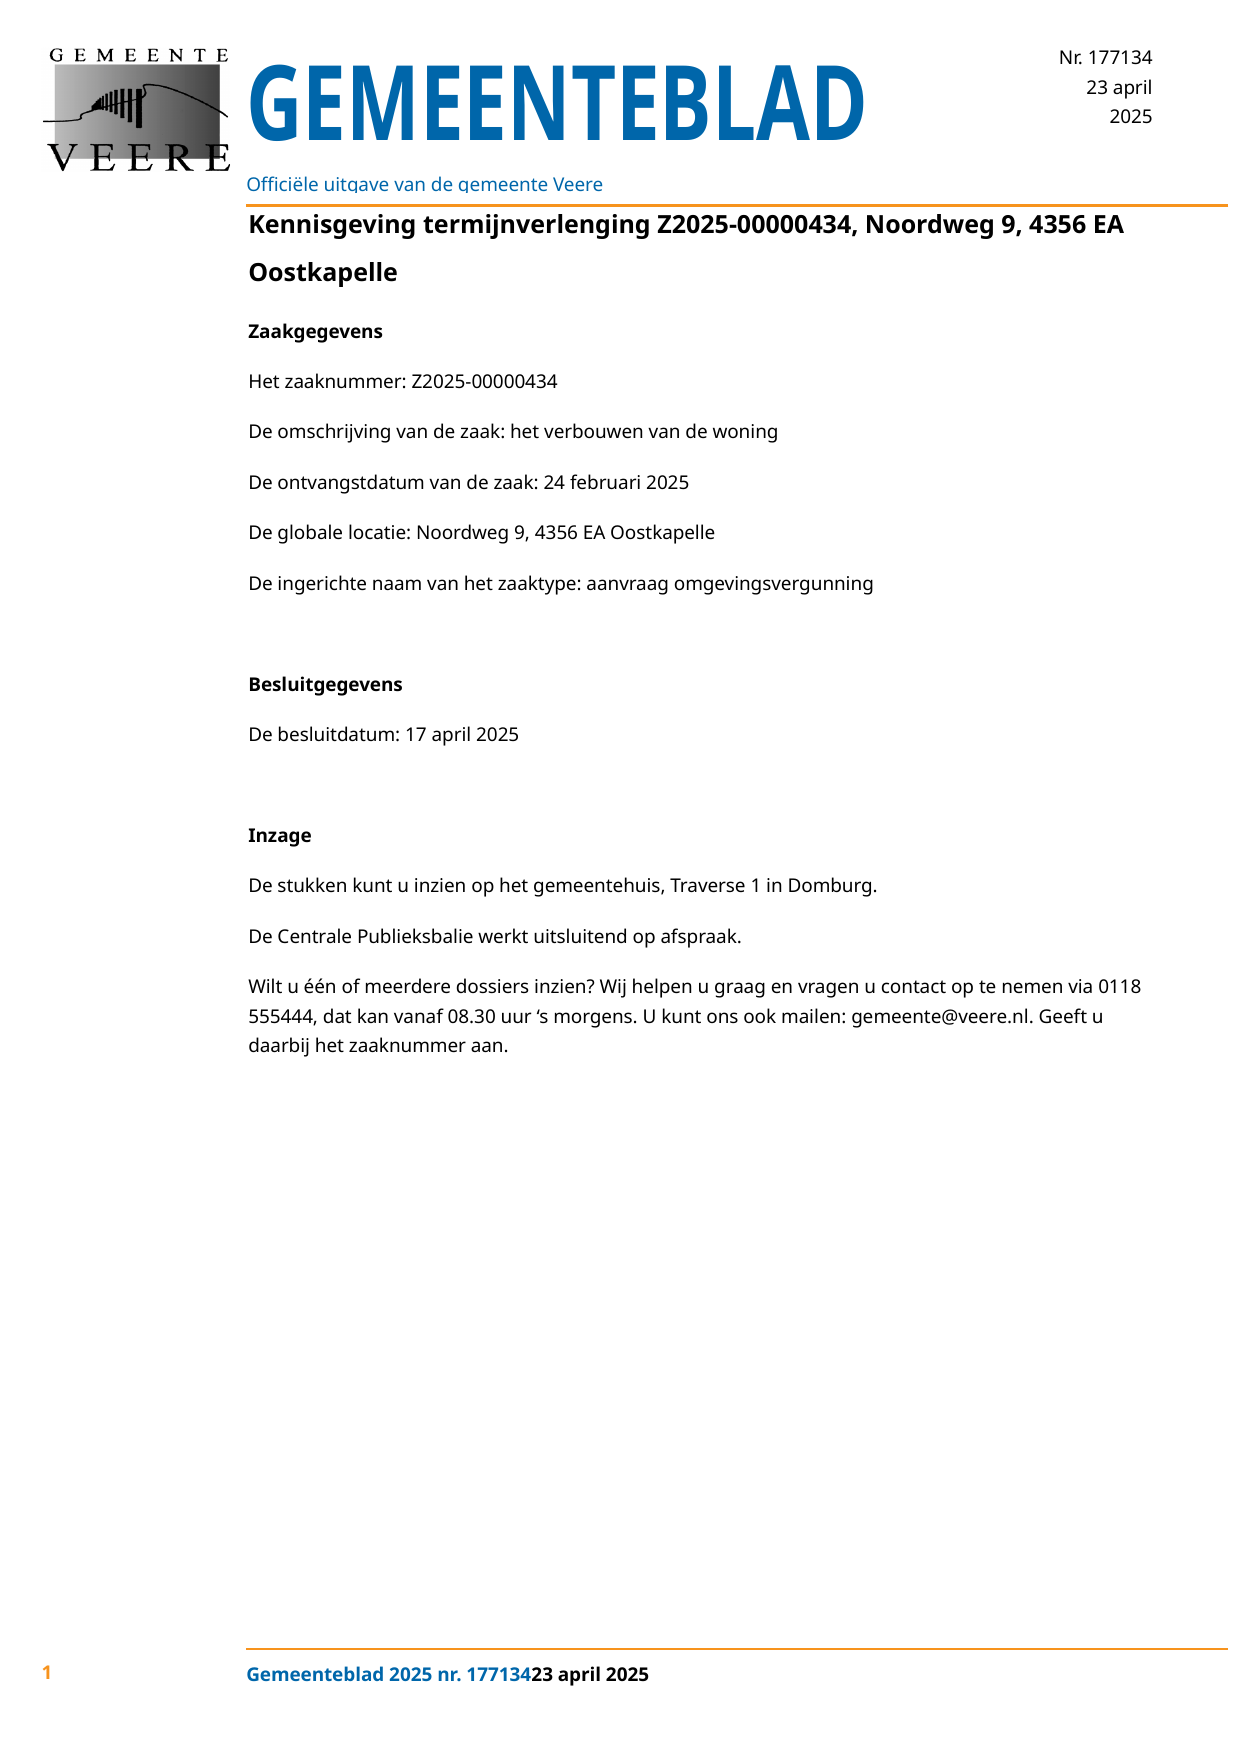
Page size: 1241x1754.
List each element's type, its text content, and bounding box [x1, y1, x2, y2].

text De besluitdatum: 17 april 2025 [248, 721, 1152, 747]
text Besluitgegevens [248, 671, 1152, 697]
text De ingerichte naam van het zaaktype: aanvraag omgevingsvergunning [248, 570, 1152, 596]
picture [41, 47, 231, 172]
text De omschrijving van de zaak: het verbouwen van de woning [248, 419, 1152, 444]
text De globale locatie: Noordweg 9, 4356 EA Oostkapelle [248, 519, 1152, 545]
text Inzage [248, 822, 1152, 848]
text Kennisgeving termijnverlenging Z2025-00000434, Noordweg 9, 4356 EA Oostkapelle [248, 207, 1152, 288]
text Zaakgegevens [248, 318, 1152, 344]
text Wilt u één of meerdere dossiers inzien? Wij helpen u graag en vragen u contact op te nemen via 0118 555444, dat kan vanaf 08.30 uur ‘s morgens. U kunt ons ook mailen: gemeente@veere.nl. Geeft u daarbij het zaaknummer aan. [248, 973, 1152, 1058]
text De Centrale Publieksbalie werkt uitsluitend op afspraak. [248, 923, 1152, 949]
text De ontvangstdatum van de zaak: 24 februari 2025 [248, 469, 1152, 495]
text De stukken kunt u inzien op het gemeentehuis, Traverse 1 in Domburg. [248, 872, 1152, 898]
text Het zaaknummer: Z2025-00000434 [248, 368, 1152, 394]
